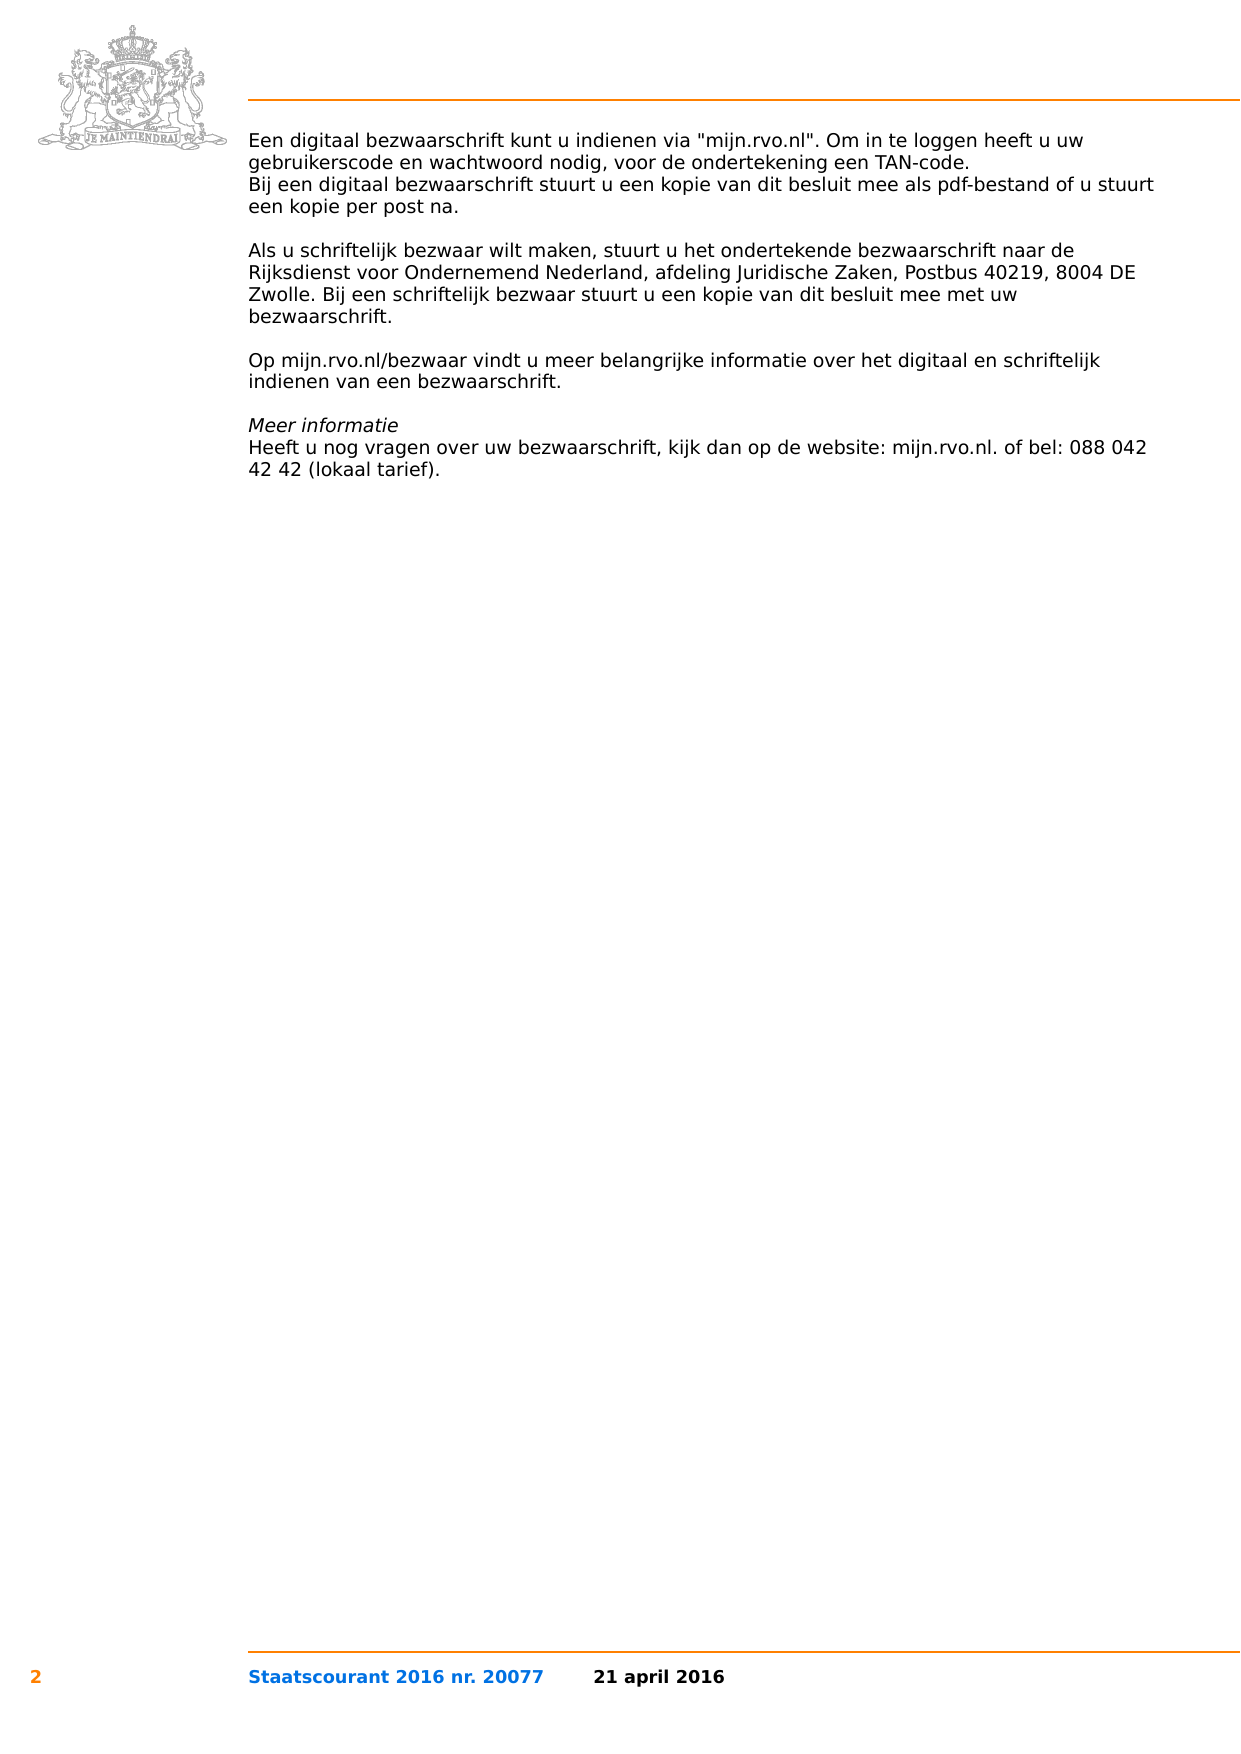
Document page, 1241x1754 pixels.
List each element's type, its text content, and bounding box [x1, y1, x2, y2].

text Bij een digitaal bezwaarschrift stuurt u een kopie van dit besluit mee als pdf-bestand of u stuurt een kopie per post na. [248, 174, 1163, 218]
text Op mijn.rvo.nl/bezwaar vindt u meer belangrijke informatie over het digitaal en schriftelijk indienen van een bezwaarschrift. [248, 349, 1163, 393]
text Meer informatie [248, 415, 1163, 437]
text Heeft u nog vragen over uw bezwaarschrift, kijk dan op de website: mijn.rvo.nl. of bel: 088 042 42 42 (lokaal tarief). [248, 437, 1163, 481]
text Een digitaal bezwaarschrift kunt u indienen via "mijn.rvo.nl". Om in te loggen heeft u uw gebruikerscode en wachtwoord nodig, voor de ondertekening een TAN-code. [248, 130, 1163, 174]
text Als u schriftelijk bezwaar wilt maken, stuurt u het ondertekende bezwaarschrift naar de Rijksdienst voor Ondernemend Nederland, afdeling Juridische Zaken, Postbus 40219, 8004 DE Zwolle. Bij een schriftelijk bezwaar stuurt u een kopie van dit besluit mee met uw bezwaarschrift. [248, 240, 1163, 328]
picture [38, 25, 227, 150]
